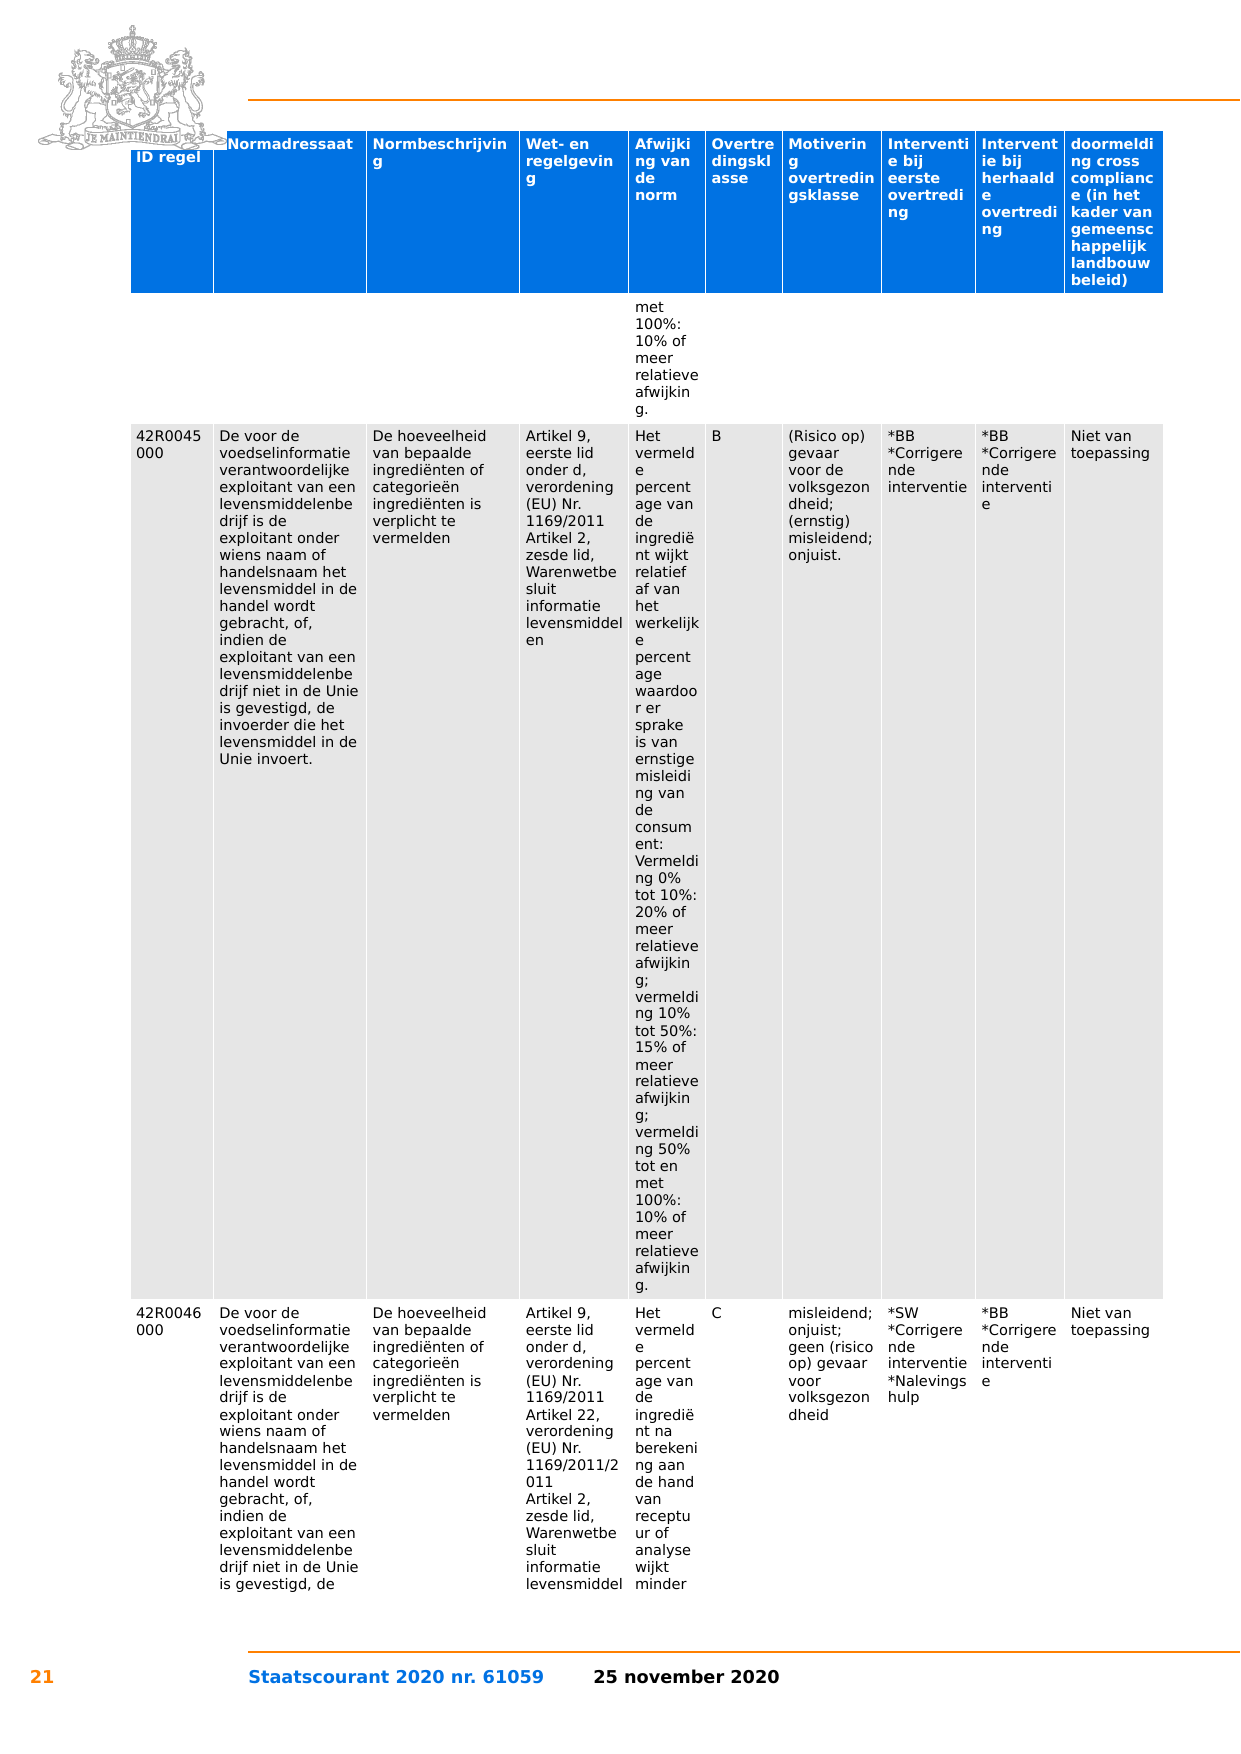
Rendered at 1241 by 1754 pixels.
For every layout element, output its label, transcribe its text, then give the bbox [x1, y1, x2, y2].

table_cell Artikel 9, eerste lid onder d, verordening (EU) Nr. 1169/2011 Artikel 2, zesde lid, Warenwetbesluit informatie levensmiddelen [520, 424, 628, 1299]
table_cell Niet van toepassing [1065, 1300, 1163, 1598]
table_cell [882, 294, 975, 422]
table_cell B [706, 424, 782, 1299]
table_cell (Risico op) gevaar voor de volksgezondheid; (ernstig) misleidend; onjuist. [783, 424, 881, 1299]
table_cell [214, 294, 366, 422]
table_cell [783, 294, 881, 422]
table_cell Het vermelde percentage van de ingrediënt na berekening aan de hand van receptuur of analyse wijkt minder [629, 1300, 705, 1598]
table_cell De voor de voedselinformatie verantwoordelijke exploitant van een levensmiddelenbedrijf is de exploitant onder wiens naam of handelsnaam het levensmiddel in de handel wordt gebracht, of, indien de exploitant van een levensmiddelenbedrijf niet in de Unie is gevestigd, de [214, 1300, 366, 1598]
table_cell De voor de voedselinformatie verantwoordelijke exploitant van een levensmiddelenbedrijf is de exploitant onder wiens naam of handelsnaam het levensmiddel in de handel wordt gebracht, of, indien de exploitant van een levensmiddelenbedrijf niet in de Unie is gevestigd, de invoerder die het levensmiddel in de Unie invoert. [214, 424, 366, 1299]
table_cell [367, 294, 519, 422]
table_cell Het vermelde percentage van de ingrediënt wijkt relatief af van het werkelijke percentage waardoor er sprake is van ernstige misleiding van de consument: Vermelding 0% tot 10%: 20% of meer relatieve afwijking; vermelding 10% tot 50%: 15% of meer relatieve afwijking; vermelding 50% tot en met 100%: 10% of meer relatieve afwijking. [629, 424, 705, 1299]
table_cell [706, 294, 782, 422]
table_header ID regel [131, 150, 213, 293]
table_header Interventie bij eerste overtreding [882, 131, 975, 293]
table_cell *BB *Corrigerende interventie [976, 1300, 1064, 1598]
table_cell met 100%: 10% of meer relatieve afwijking. [629, 294, 705, 422]
table_header Wet- en regelgeving [520, 131, 628, 293]
table_cell 42R0045000 [131, 424, 213, 1299]
table_header doormelding cross compliance (in het kader van gemeenschappelijk landbouwbeleid) [1065, 131, 1163, 293]
table_header Overtredingsklasse [706, 131, 782, 293]
table_cell 42R0046000 [131, 1300, 213, 1598]
table_cell Niet van toepassing [1065, 424, 1163, 1299]
picture [38, 25, 227, 150]
table_header Interventie bij herhaalde overtreding [976, 131, 1064, 293]
table_cell *SW *Corrigerende interventie *Nalevingshulp [882, 1300, 975, 1598]
table_header Normbeschrijving [367, 131, 519, 293]
table_cell Artikel 9, eerste lid onder d, verordening (EU) Nr. 1169/2011 Artikel 22, verordening (EU) Nr. 1169/2011/2011 Artikel 2, zesde lid, Warenwetbesluit informatie levensmiddel [520, 1300, 628, 1598]
table_cell [976, 294, 1064, 422]
table_header Motivering overtredingsklasse [783, 131, 881, 293]
table_header Afwijking van de norm [629, 131, 705, 293]
table_cell C [706, 1300, 782, 1598]
table_header Normadressaat [214, 131, 366, 293]
table_cell De hoeveelheid van bepaalde ingrediënten of categorieën ingrediënten is verplicht te vermelden [367, 1300, 519, 1598]
table_cell misleidend; onjuist; geen (risico op) gevaar voor volksgezondheid [783, 1300, 881, 1598]
table_cell [520, 294, 628, 422]
table_cell *BB *Corrigerende interventie [882, 424, 975, 1299]
table_cell [131, 294, 213, 422]
table_cell *BB *Corrigerende interventie [976, 424, 1064, 1299]
table_cell De hoeveelheid van bepaalde ingrediënten of categorieën ingrediënten is verplicht te vermelden [367, 424, 519, 1299]
table_cell [1065, 294, 1163, 422]
